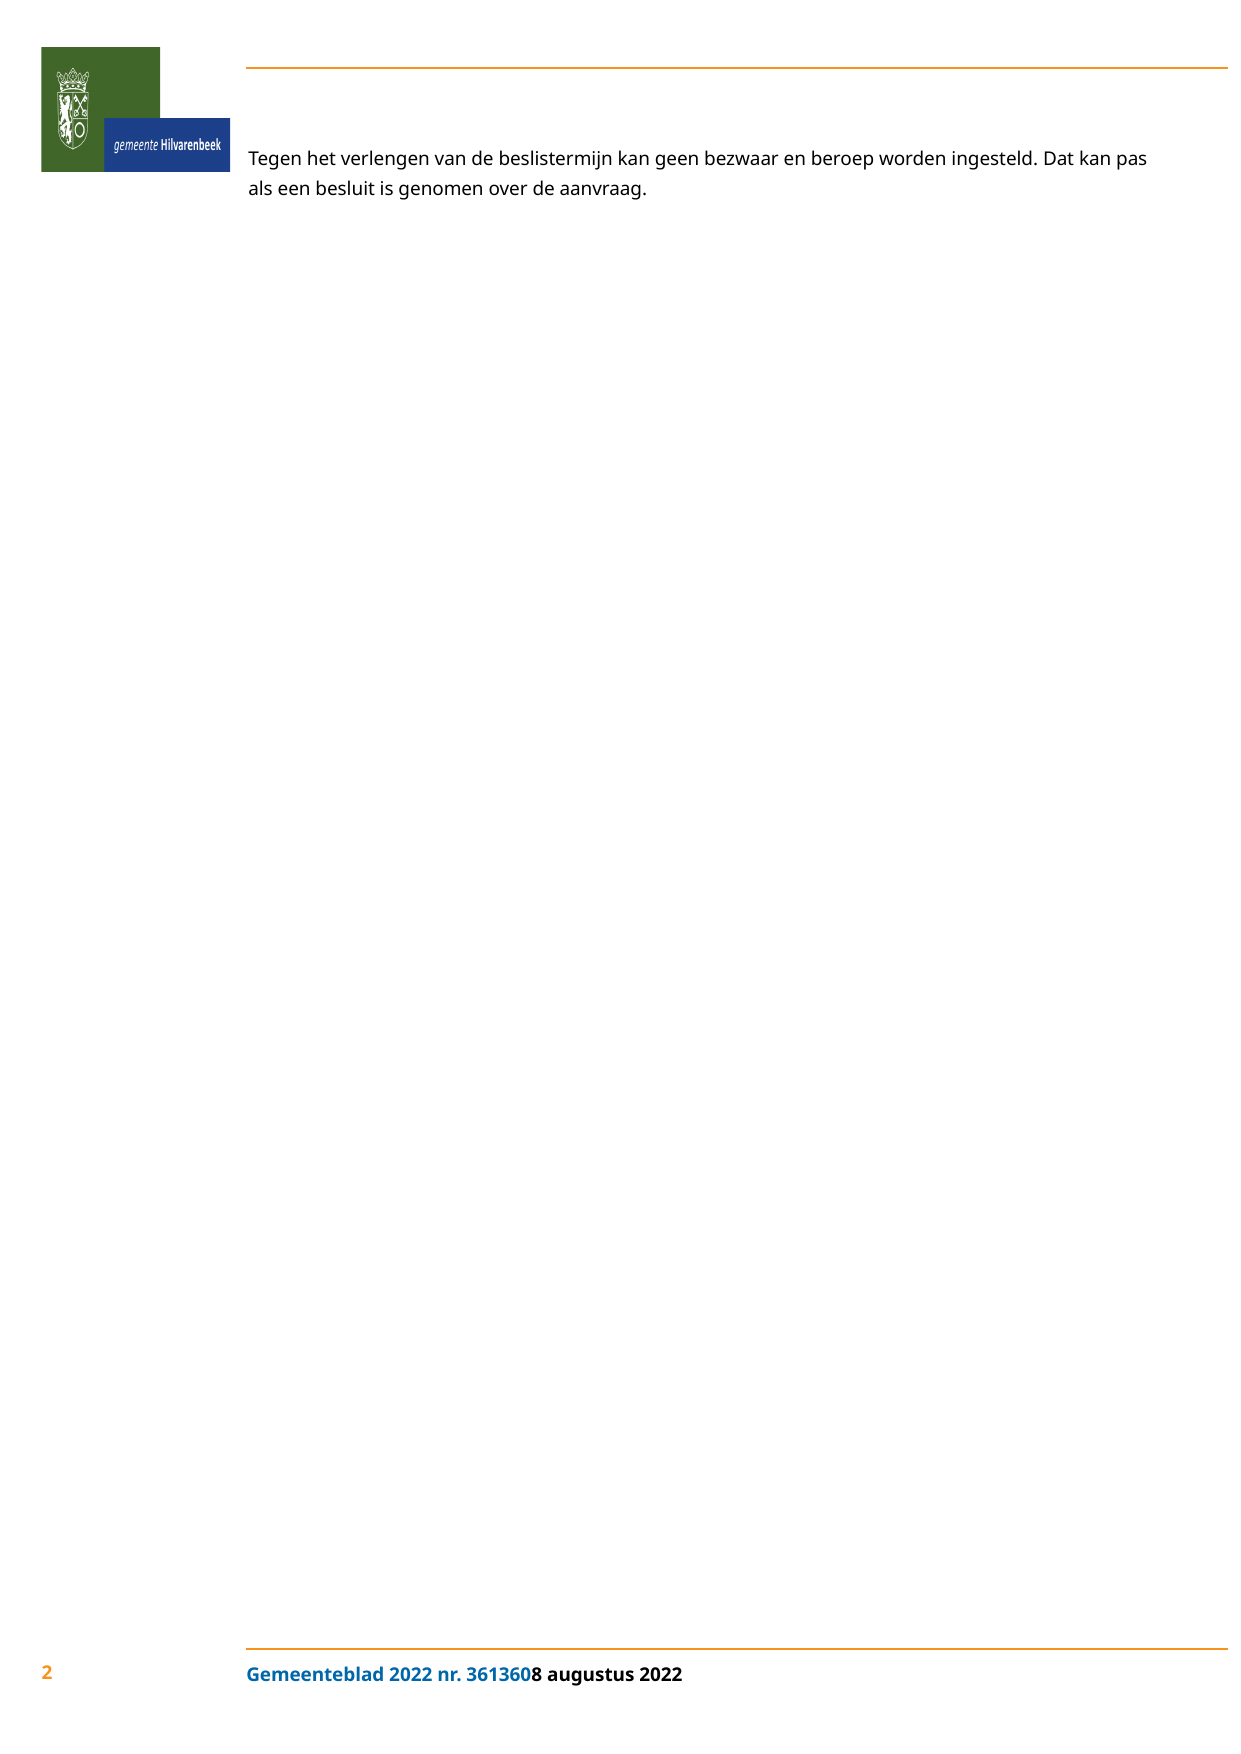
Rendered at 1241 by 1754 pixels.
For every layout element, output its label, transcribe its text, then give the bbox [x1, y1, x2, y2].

text Tegen het verlengen van de beslistermijn kan geen bezwaar en beroep worden ingesteld. Dat kan pas als een besluit is genomen over de aanvraag. [248, 145, 1152, 201]
picture [41, 47, 231, 172]
